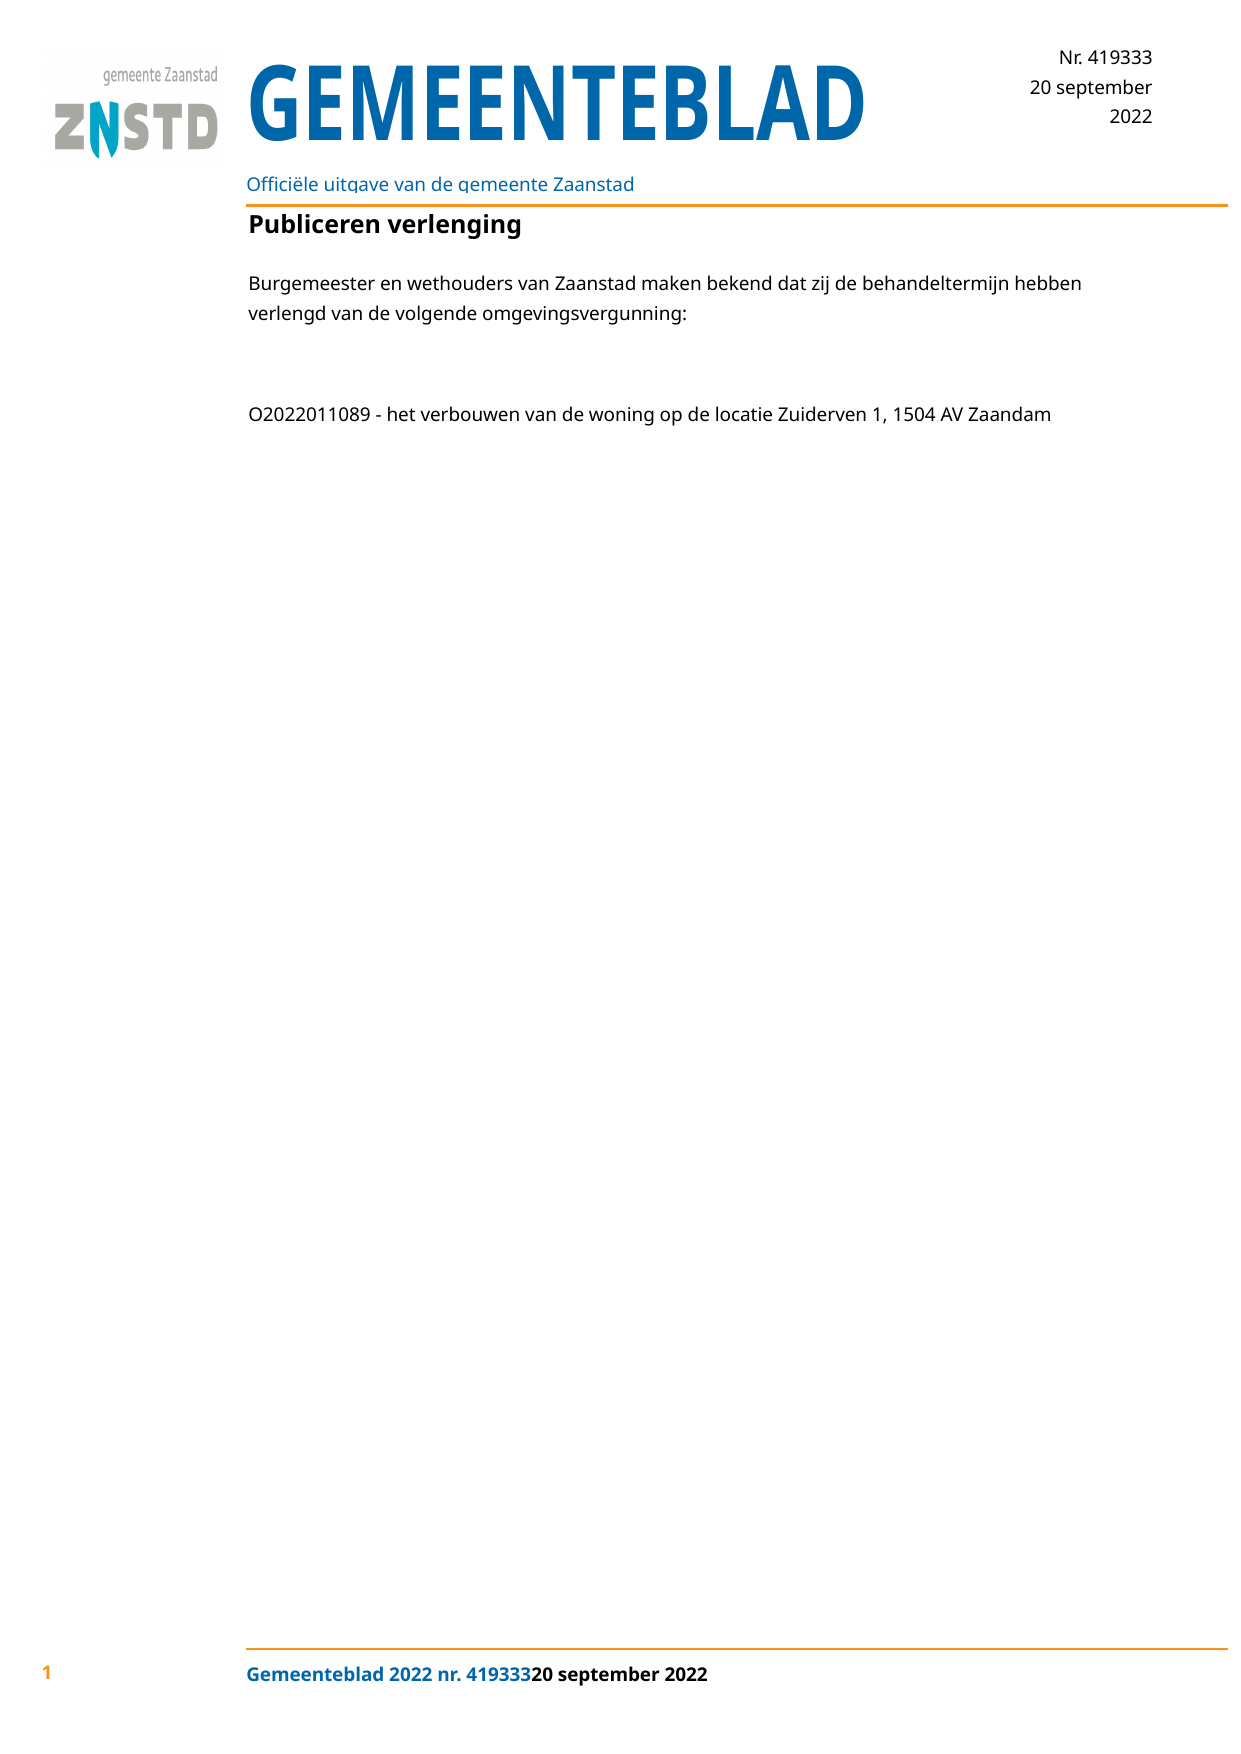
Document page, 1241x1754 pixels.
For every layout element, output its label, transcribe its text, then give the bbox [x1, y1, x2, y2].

text Publiceren verlenging [248, 207, 1152, 241]
text Burgemeester en wethouders van Zaanstad maken bekend dat zij de behandeltermijn hebben verlengd van de volgende omgevingsvergunning: [248, 270, 1152, 326]
text O2022011089 - het verbouwen van de woning op de locatie Zuiderven 1, 1504 AV Zaandam [248, 401, 1152, 426]
picture [41, 47, 231, 172]
